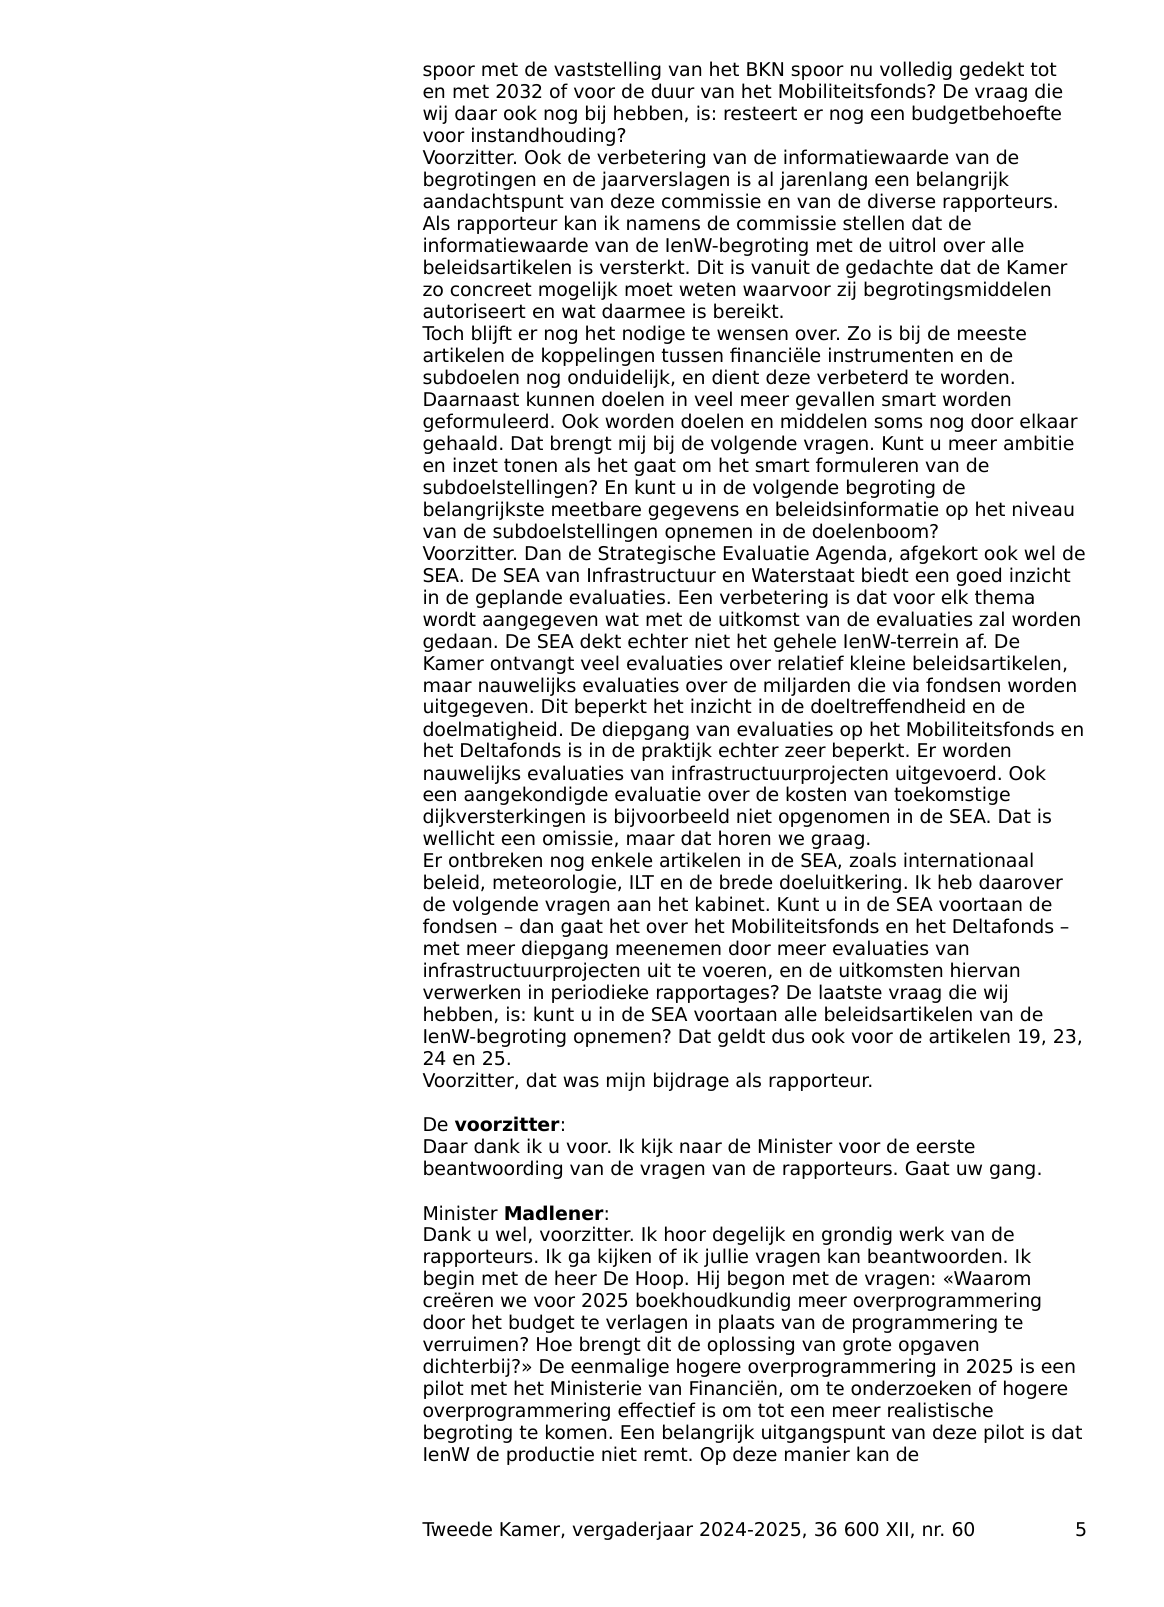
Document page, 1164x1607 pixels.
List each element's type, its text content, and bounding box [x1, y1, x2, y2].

text Toch blijft er nog het nodige te wensen over. Zo is bij de meeste artikelen de koppelingen tussen financiële instrumenten en de subdoelen nog onduidelijk, en dient deze verbeterd te worden. Daarnaast kunnen doelen in veel meer gevallen smart worden geformuleerd. Ook worden doelen en middelen soms nog door elkaar gehaald. Dat brengt mij bij de volgende vragen. Kunt u meer ambitie en inzet tonen als het gaat om het smart formuleren van de subdoelstellingen? En kunt u in de volgende begroting de belangrijkste meetbare gegevens en beleidsinformatie op het niveau van de subdoelstellingen opnemen in de doelenboom? [422, 323, 1087, 543]
text Voorzitter. Ook de verbetering van de informatiewaarde van de begrotingen en de jaarverslagen is al jarenlang een belangrijk aandachtspunt van deze commissie en van de diverse rapporteurs. Als rapporteur kan ik namens de commissie stellen dat de informatiewaarde van de IenW-begroting met de uitrol over alle beleidsartikelen is versterkt. Dit is vanuit de gedachte dat de Kamer zo concreet mogelijk moet weten waarvoor zij begrotingsmiddelen autoriseert en wat daarmee is bereikt. [422, 147, 1087, 323]
text De voorzitter: [422, 1114, 1087, 1136]
text spoor met de vaststelling van het BKN spoor nu volledig gedekt tot en met 2032 of voor de duur van het Mobiliteitsfonds? De vraag die wij daar ook nog bij hebben, is: resteert er nog een budgetbehoefte voor instandhouding? [422, 59, 1087, 147]
text Voorzitter. Dan de Strategische Evaluatie Agenda, afgekort ook wel de SEA. De SEA van Infrastructuur en Waterstaat biedt een goed inzicht in de geplande evaluaties. Een verbetering is dat voor elk thema wordt aangegeven wat met de uitkomst van de evaluaties zal worden gedaan. De SEA dekt echter niet het gehele IenW-terrein af. De Kamer ontvangt veel evaluaties over relatief kleine beleidsartikelen, maar nauwelijks evaluaties over de miljarden die via fondsen worden uitgegeven. Dit beperkt het inzicht in de doeltreffendheid en de doelmatigheid. De diepgang van evaluaties op het Mobiliteitsfonds en het Deltafonds is in de praktijk echter zeer beperkt. Er worden nauwelijks evaluaties van infrastructuurprojecten uitgevoerd. Ook een aangekondigde evaluatie over de kosten van toekomstige dijkversterkingen is bijvoorbeeld niet opgenomen in de SEA. Dat is wellicht een omissie, maar dat horen we graag. [422, 543, 1087, 850]
text Voorzitter, dat was mijn bijdrage als rapporteur. [422, 1070, 1087, 1092]
text Daar dank ik u voor. Ik kijk naar de Minister voor de eerste beantwoording van de vragen van de rapporteurs. Gaat uw gang. [422, 1136, 1087, 1180]
text Dank u wel, voorzitter. Ik hoor degelijk en grondig werk van de rapporteurs. Ik ga kijken of ik jullie vragen kan beantwoorden. Ik begin met de heer De Hoop. Hij begon met de vragen: «Waarom creëren we voor 2025 boekhoudkundig meer overprogrammering door het budget te verlagen in plaats van de programmering te verruimen? Hoe brengt dit de oplossing van grote opgaven dichterbij?» De eenmalige hogere overprogrammering in 2025 is een pilot met het Ministerie van Financiën, om te onderzoeken of hogere overprogrammering effectief is om tot een meer realistische begroting te komen. Een belangrijk uitgangspunt van deze pilot is dat IenW de productie niet remt. Op deze manier kan de [422, 1224, 1087, 1466]
text Minister Madlener: [422, 1202, 1087, 1224]
text Er ontbreken nog enkele artikelen in de SEA, zoals internationaal beleid, meteorologie, ILT en de brede doeluitkering. Ik heb daarover de volgende vragen aan het kabinet. Kunt u in de SEA voortaan de fondsen – dan gaat het over het Mobiliteitsfonds en het Deltafonds – met meer diepgang meenemen door meer evaluaties van infrastructuurprojecten uit te voeren, en de uitkomsten hiervan verwerken in periodieke rapportages? De laatste vraag die wij hebben, is: kunt u in de SEA voortaan alle beleidsartikelen van de IenW-begroting opnemen? Dat geldt dus ook voor de artikelen 19, 23, 24 en 25. [422, 850, 1087, 1070]
